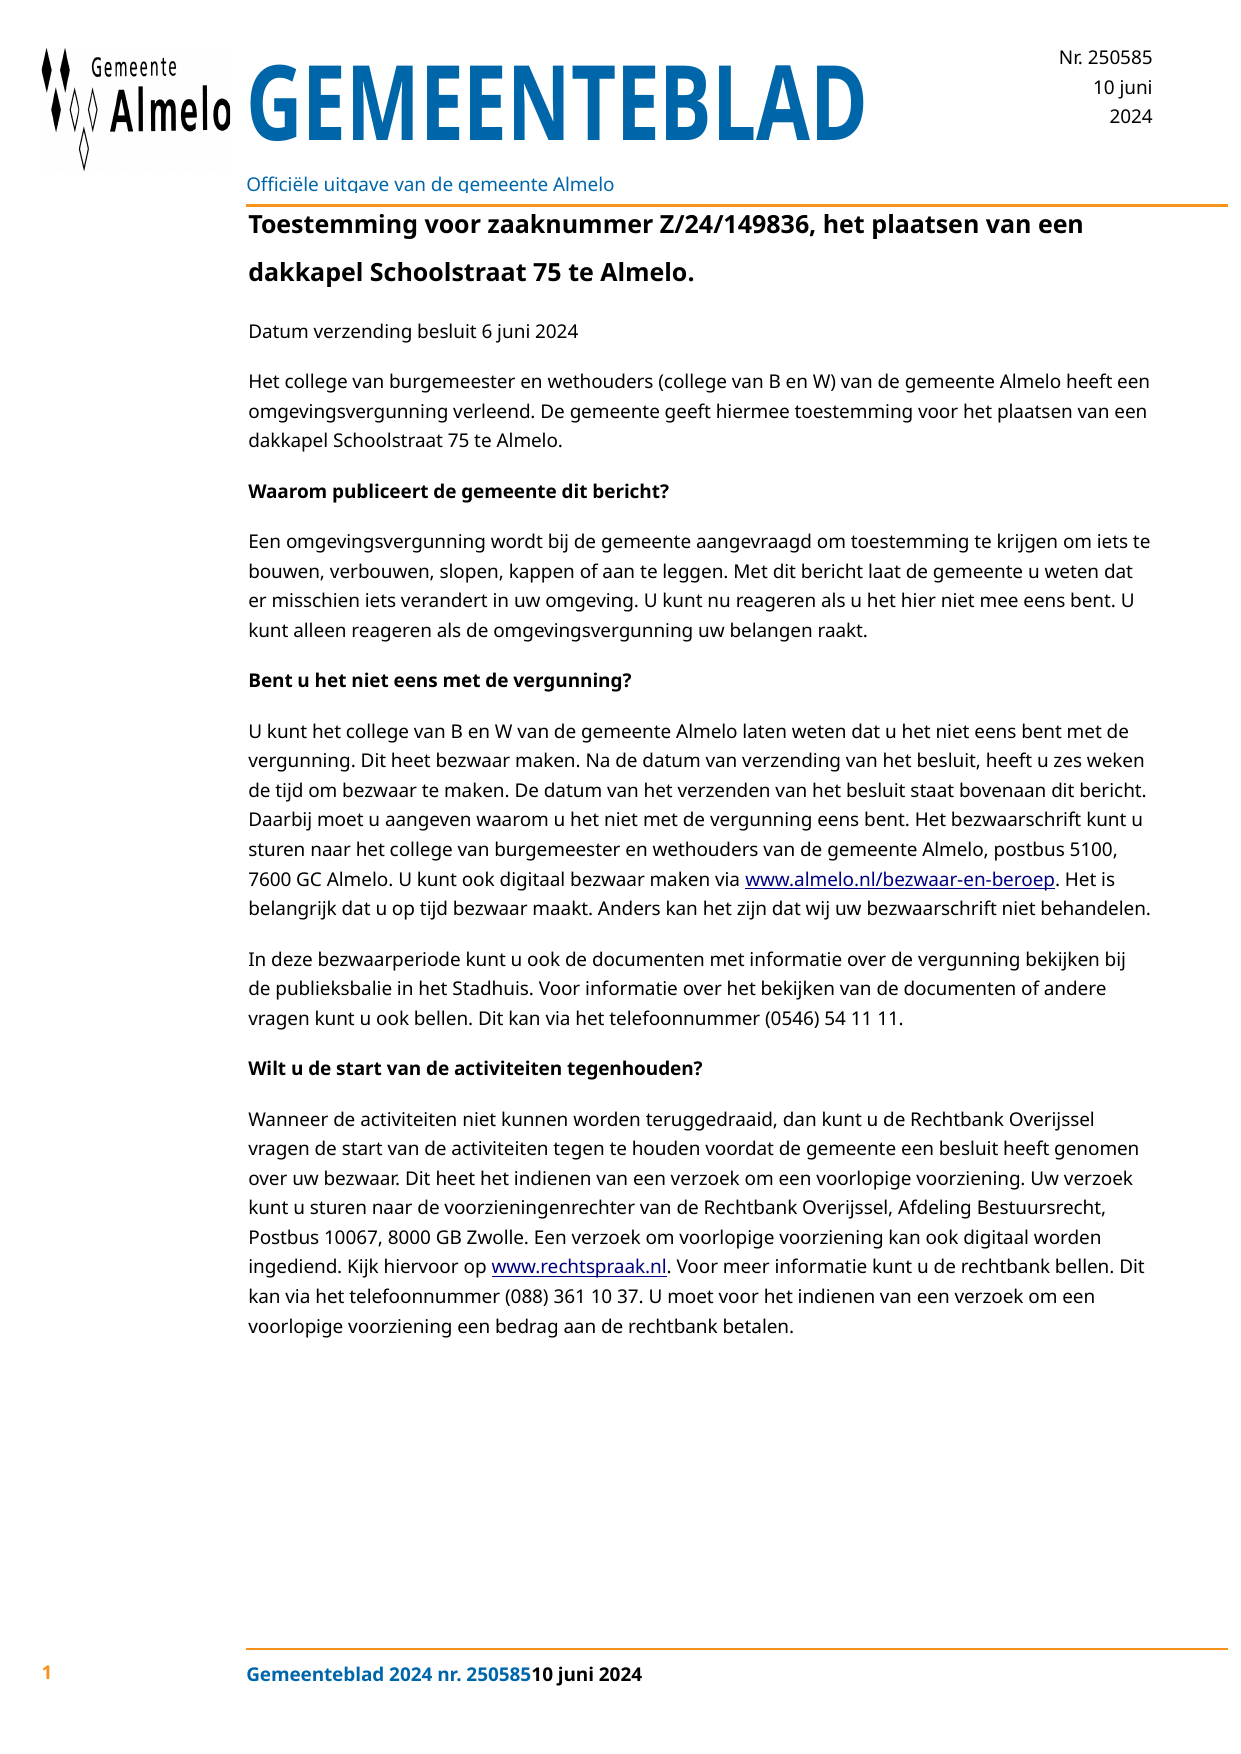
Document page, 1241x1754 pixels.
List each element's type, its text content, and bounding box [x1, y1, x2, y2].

text U kunt het college van B en W van de gemeente Almelo laten weten dat u het niet eens bent met de vergunning. Dit heet bezwaar maken. Na de datum van verzending van het besluit, heeft u zes weken de tijd om bezwaar te maken. De datum van het verzenden van het besluit staat bovenaan dit bericht. Daarbij moet u aangeven waarom u het niet met de vergunning eens bent. Het bezwaarschrift kunt u sturen naar het college van burgemeester en wethouders van de gemeente Almelo, postbus 5100, 7600 GC Almelo. U kunt ook digitaal bezwaar maken via www.almelo.nl/bezwaar-en-beroep. Het is belangrijk dat u op tijd bezwaar maakt. Anders kan het zijn dat wij uw bezwaarschrift niet behandelen. [248, 718, 1152, 921]
text Waarom publiceert de gemeente dit bericht? [248, 478, 1152, 504]
text Toestemming voor zaaknummer Z/24/149836, het plaatsen van een dakkapel Schoolstraat 75 te Almelo. [248, 207, 1152, 288]
text Het college van burgemeester en wethouders (college van B en W) van de gemeente Almelo heeft een omgevingsvergunning verleend. De gemeente geeft hiermee toestemming voor het plaatsen van een dakkapel Schoolstraat 75 te Almelo. [248, 368, 1152, 453]
picture [41, 47, 231, 172]
text Wilt u de start van de activiteiten tegenhouden? [248, 1055, 1152, 1081]
text Bent u het niet eens met de vergunning? [248, 667, 1152, 693]
text Datum verzending besluit 6 juni 2024 [248, 318, 1152, 344]
text Wanneer de activiteiten niet kunnen worden teruggedraaid, dan kunt u de Rechtbank Overijssel vragen de start van de activiteiten tegen te houden voordat de gemeente een besluit heeft genomen over uw bezwaar. Dit heet het indienen van een verzoek om een voorlopige voorziening. Uw verzoek kunt u sturen naar de voorzieningenrechter van de Rechtbank Overijssel, Afdeling Bestuursrecht, Postbus 10067, 8000 GB Zwolle. Een verzoek om voorlopige voorziening kan ook digitaal worden ingediend. Kijk hiervoor op www.rechtspraak.nl. Voor meer informatie kunt u de rechtbank bellen. Dit kan via het telefoonnummer (088) 361 10 37. U moet voor het indienen van een verzoek om een voorlopige voorziening een bedrag aan de rechtbank betalen. [248, 1106, 1152, 1339]
text Een omgevingsvergunning wordt bij de gemeente aangevraagd om toestemming te krijgen om iets te bouwen, verbouwen, slopen, kappen of aan te leggen. Met dit bericht laat de gemeente u weten dat er misschien iets verandert in uw omgeving. U kunt nu reageren als u het hier niet mee eens bent. U kunt alleen reageren als de omgevingsvergunning uw belangen raakt. [248, 528, 1152, 643]
text In deze bezwaarperiode kunt u ook de documenten met informatie over de vergunning bekijken bij de publieksbalie in het Stadhuis. Voor informatie over het bekijken van de documenten of andere vragen kunt u ook bellen. Dit kan via het telefoonnummer (0546) 54 11 11. [248, 946, 1152, 1031]
